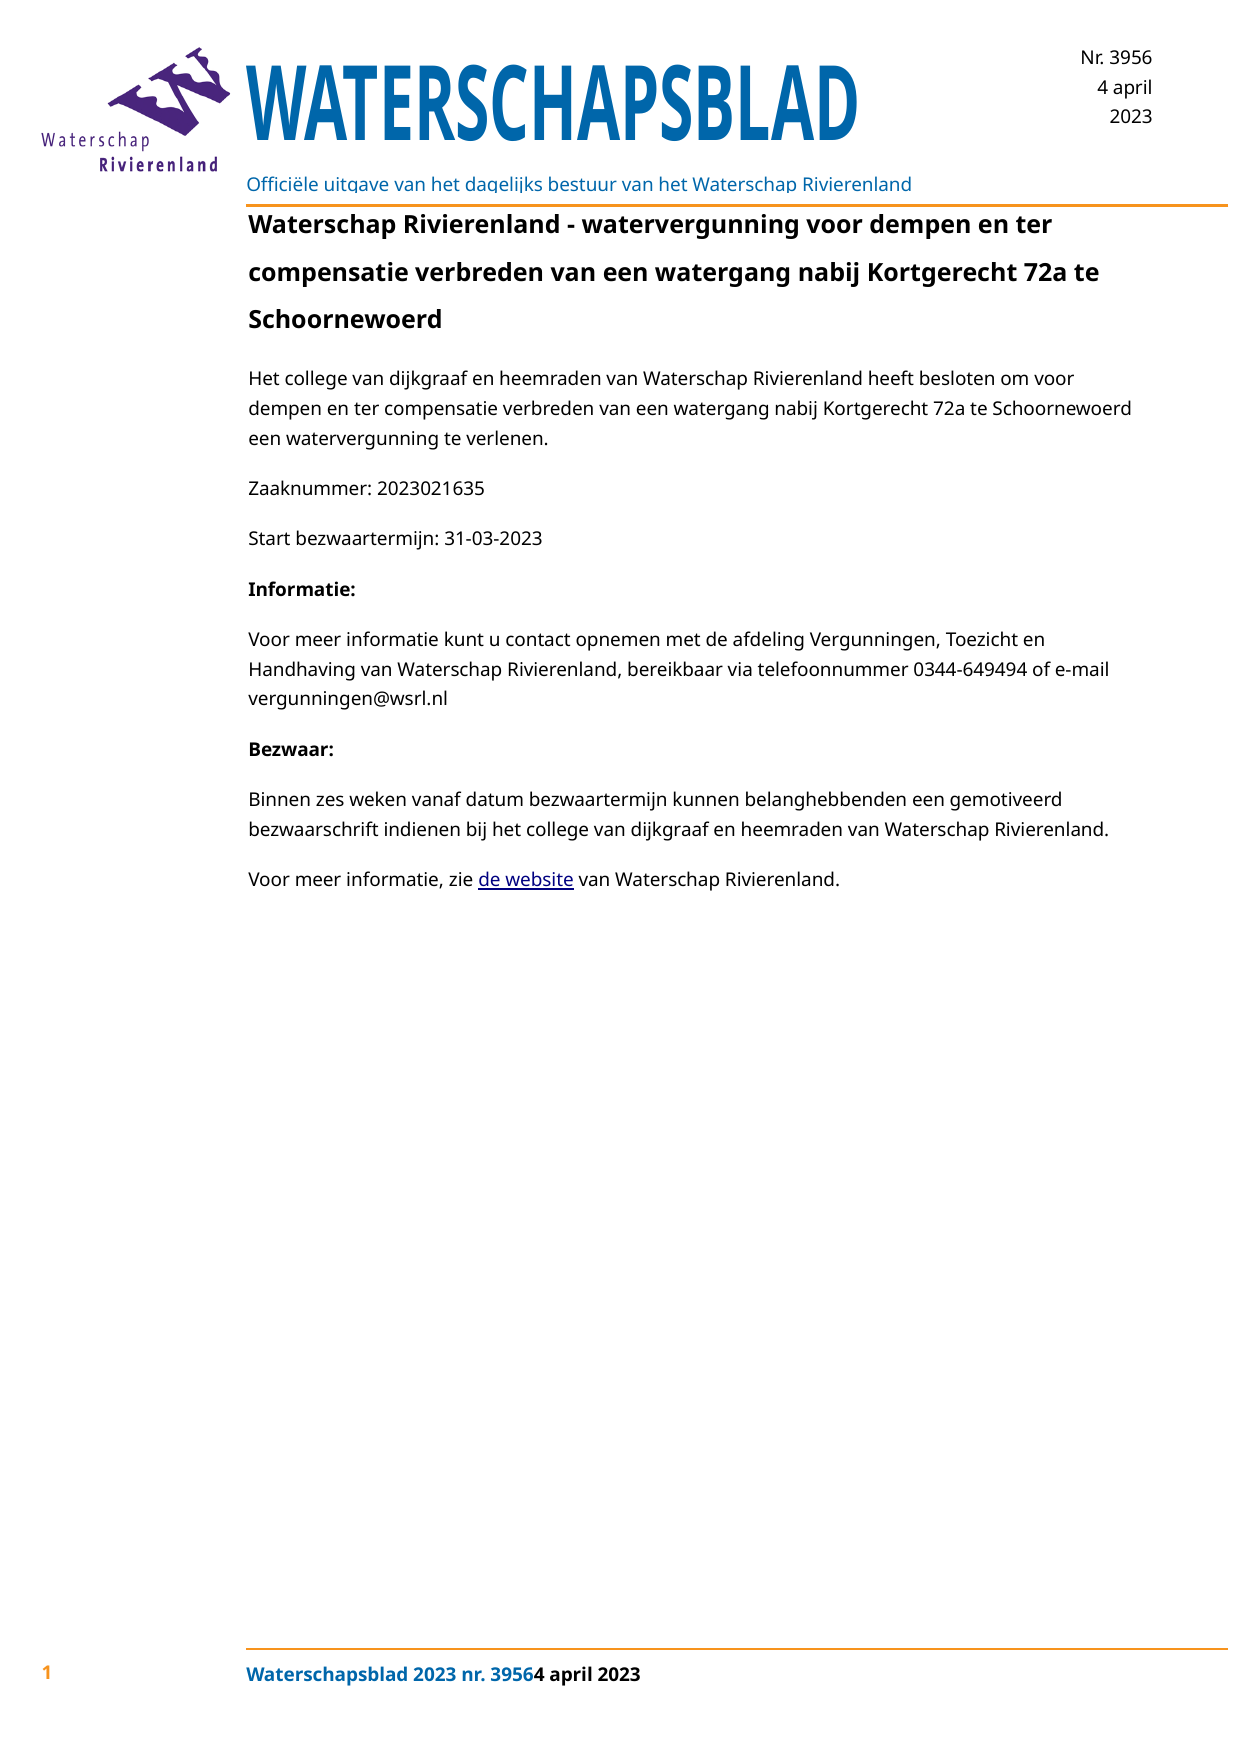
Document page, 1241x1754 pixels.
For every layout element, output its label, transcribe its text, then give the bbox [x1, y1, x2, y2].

text Het college van dijkgraaf en heemraden van Waterschap Rivierenland heeft besloten om voor dempen en ter compensatie verbreden van een watergang nabij Kortgerecht 72a te Schoornewoerd een watervergunning te verlenen. [248, 366, 1152, 450]
text Binnen zes weken vanaf datum bezwaartermijn kunnen belanghebbenden een gemotiveerd bezwaarschrift indienen bij het college van dijkgraaf en heemraden van Waterschap Rivierenland. [248, 786, 1152, 842]
text Waterschap Rivierenland - watervergunning voor dempen en ter compensatie verbreden van een watergang nabij Kortgerecht 72a te Schoornewoerd [248, 207, 1152, 336]
text Bezwaar: [248, 736, 1152, 762]
text Voor meer informatie, zie de website van Waterschap Rivierenland. [248, 866, 1152, 892]
text Informatie: [248, 576, 1152, 602]
picture [41, 47, 231, 172]
text Start bezwaartermijn: 31-03-2023 [248, 526, 1152, 551]
text Voor meer informatie kunt u contact opnemen met de afdeling Vergunningen, Toezicht en Handhaving van Waterschap Rivierenland, bereikbaar via telefoonnummer 0344-649494 of e-mail vergunningen@wsrl.nl [248, 626, 1152, 711]
text Zaaknummer: 2023021635 [248, 475, 1152, 501]
